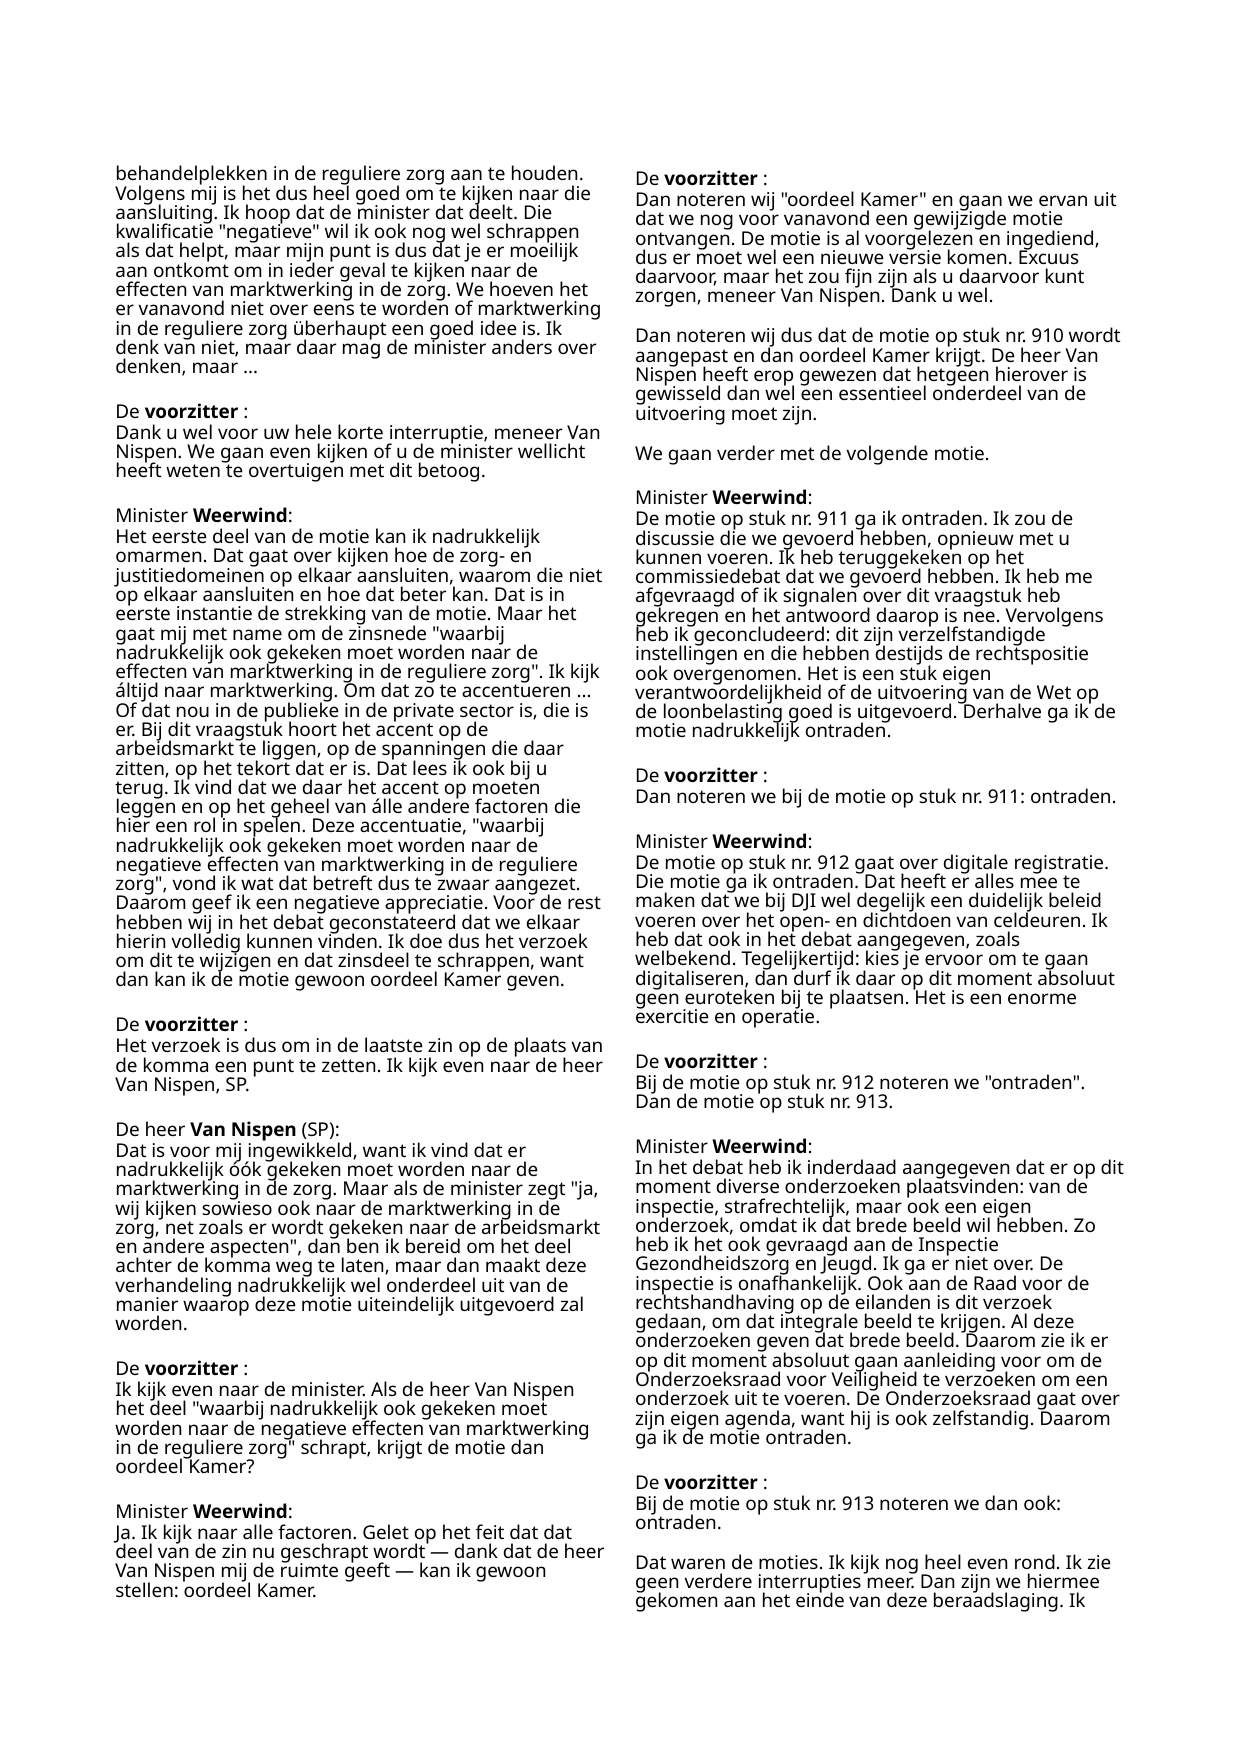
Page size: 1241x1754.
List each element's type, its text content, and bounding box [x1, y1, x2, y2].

text De voorzitter : [115, 1355, 605, 1381]
text Ja. Ik kijk naar alle factoren. Gelet op het feit dat dat deel van de zin nu geschrapt wordt — dank dat de heer Van Nispen mij de ruimte geeft — kan ik gewoon stellen: oordeel Kamer. [115, 1524, 605, 1601]
text Het verzoek is dus om in de laatste zin op de plaats van de komma een punt te zetten. Ik kijk even naar de heer Van Nispen, SP. [115, 1037, 605, 1095]
text De heer Van Nispen (SP): [115, 1116, 605, 1142]
text Minister Weerwind: [115, 1498, 605, 1524]
text Dank u wel voor uw hele korte interruptie, meneer Van Nispen. We gaan even kijken of u de minister wellicht heeft weten te overtuigen met dit betoog. [115, 424, 605, 482]
text De voorzitter : [115, 398, 605, 424]
text De voorzitter : [635, 1048, 1125, 1074]
text Dat waren de moties. Ik kijk nog heel even rond. Ik zie geen verdere interrupties meer. Dan zijn we hiermee gekomen aan het einde van deze beraadslaging. Ik [635, 1554, 1125, 1612]
text Minister Weerwind: [115, 502, 605, 528]
text Minister Weerwind: [635, 1133, 1125, 1159]
text We gaan verder met de volgende motie. [635, 444, 1125, 464]
text Dan noteren we bij de motie op stuk nr. 911: ontraden. [635, 788, 1125, 807]
text De voorzitter : [115, 1012, 605, 1037]
text In het debat heb ik inderdaad aangegeven dat er op dit moment diverse onderzoeken plaatsvinden: van de inspectie, strafrechtelijk, maar ook een eigen onderzoek, omdat ik dat brede beeld wil hebben. Zo heb ik het ook gevraagd aan de Inspectie Gezondheidszorg en Jeugd. Ik ga er niet over. De inspectie is onafhankelijk. Ook aan de Raad voor de rechtshandhaving op de eilanden is dit verzoek gedaan, om dat integrale beeld te krijgen. Al deze onderzoeken geven dat brede beeld. Daarom zie ik er op dit moment absoluut gaan aanleiding voor om de Onderzoeksraad voor Veiligheid te verzoeken om een onderzoek uit te voeren. De Onderzoeksraad gaat over zijn eigen agenda, want hij is ook zelfstandig. Daarom ga ik de motie ontraden. [635, 1159, 1125, 1448]
text Bij de motie op stuk nr. 913 noteren we dan ook: ontraden. [635, 1495, 1125, 1533]
text Minister Weerwind: [635, 484, 1125, 510]
text Dan noteren wij "oordeel Kamer" en gaan we ervan uit dat we nog voor vanavond een gewijzigde motie ontvangen. De motie is al voorgelezen en ingediend, dus er moet wel een nieuwe versie komen. Excuus daarvoor, maar het zou fijn zijn als u daarvoor kunt zorgen, meneer Van Nispen. Dank u wel. [635, 191, 1125, 307]
text Bij de motie op stuk nr. 912 noteren we "ontraden". Dan de motie op stuk nr. 913. [635, 1074, 1125, 1112]
text De motie op stuk nr. 911 ga ik ontraden. Ik zou de discussie die we gevoerd hebben, opnieuw met u kunnen voeren. Ik heb teruggekeken op het commissiedebat dat we gevoerd hebben. Ik heb me afgevraagd of ik signalen over dit vraagstuk heb gekregen en het antwoord daarop is nee. Vervolgens heb ik geconcludeerd: dit zijn verzelfstandigde instellingen en die hebben destijds de rechtspositie ook overgenomen. Het is een stuk eigen verantwoordelijkheid of de uitvoering van de Wet op de loonbelasting goed is uitgevoerd. Derhalve ga ik de motie nadrukkelijk ontraden. [635, 510, 1125, 742]
text Minister Weerwind: [635, 828, 1125, 854]
text Ik kijk even naar de minister. Als de heer Van Nispen het deel "waarbij nadrukkelijk ook gekeken moet worden naar de negatieve effecten van marktwerking in de reguliere zorg" schrapt, krijgt de motie dan oordeel Kamer? [115, 1381, 605, 1477]
text Dat is voor mij ingewikkeld, want ik vind dat er nadrukkelijk óók gekeken moet worden naar de marktwerking in de zorg. Maar als de minister zegt "ja, wij kijken sowieso ook naar de marktwerking in de zorg, net zoals er wordt gekeken naar de arbeidsmarkt en andere aspecten", dan ben ik bereid om het deel achter de komma weg te laten, maar dan maakt deze verhandeling nadrukkelijk wel onderdeel uit van de manier waarop deze motie uiteindelijk uitgevoerd zal worden. [115, 1142, 605, 1334]
text De voorzitter : [635, 1469, 1125, 1495]
text De voorzitter : [635, 165, 1125, 191]
text De motie op stuk nr. 912 gaat over digitale registratie. Die motie ga ik ontraden. Dat heeft er alles mee te maken dat we bij DJI wel degelijk een duidelijk beleid voeren over het open- en dichtdoen van celdeuren. Ik heb dat ook in het debat aangegeven, zoals welbekend. Tegelijkertijd: kies je ervoor om te gaan digitaliseren, dan durf ik daar op dit moment absoluut geen euroteken bij te plaatsen. Het is een enorme exercitie en operatie. [635, 854, 1125, 1027]
text Dan noteren wij dus dat de motie op stuk nr. 910 wordt aangepast en dan oordeel Kamer krijgt. De heer Van Nispen heeft erop gewezen dat hetgeen hierover is gewisseld dan wel een essentieel onderdeel van de uitvoering moet zijn. [635, 327, 1125, 424]
text Het eerste deel van de motie kan ik nadrukkelijk omarmen. Dat gaat over kijken hoe de zorg- en justitiedomeinen op elkaar aansluiten, waarom die niet op elkaar aansluiten en hoe dat beter kan. Dat is in eerste instantie de strekking van de motie. Maar het gaat mij met name om de zinsnede "waarbij nadrukkelijk ook gekeken moet worden naar de effecten van marktwerking in de reguliere zorg". Ik kijk áltijd naar marktwerking. Om dat zo te accentueren … Of dat nou in de publieke in de private sector is, die is er. Bij dit vraagstuk hoort het accent op de arbeidsmarkt te liggen, op de spanningen die daar zitten, op het tekort dat er is. Dat lees ik ook bij u terug. Ik vind dat we daar het accent op moeten leggen en op het geheel van álle andere factoren die hier een rol in spelen. Deze accentuatie, "waarbij nadrukkelijk ook gekeken moet worden naar de negatieve effecten van marktwerking in de reguliere zorg", vond ik wat dat betreft dus te zwaar aangezet. Daarom geef ik een negatieve appreciatie. Voor de rest hebben wij in het debat geconstateerd dat we elkaar hierin volledig kunnen vinden. Ik doe dus het verzoek om dit te wijzigen en dat zinsdeel te schrappen, want dan kan ik de motie gewoon oordeel Kamer geven. [115, 528, 605, 991]
text De voorzitter : [635, 762, 1125, 788]
text behandelplekken in de reguliere zorg aan te houden. Volgens mij is het dus heel goed om te kijken naar die aansluiting. Ik hoop dat de minister dat deelt. Die kwalificatie "negatieve" wil ik ook nog wel schrappen als dat helpt, maar mijn punt is dus dat je er moeilijk aan ontkomt om in ieder geval te kijken naar de effecten van marktwerking in de zorg. We hoeven het er vanavond niet over eens te worden of marktwerking in de reguliere zorg überhaupt een goed idee is. Ik denk van niet, maar daar mag de minister anders over denken, maar … [115, 165, 605, 377]
